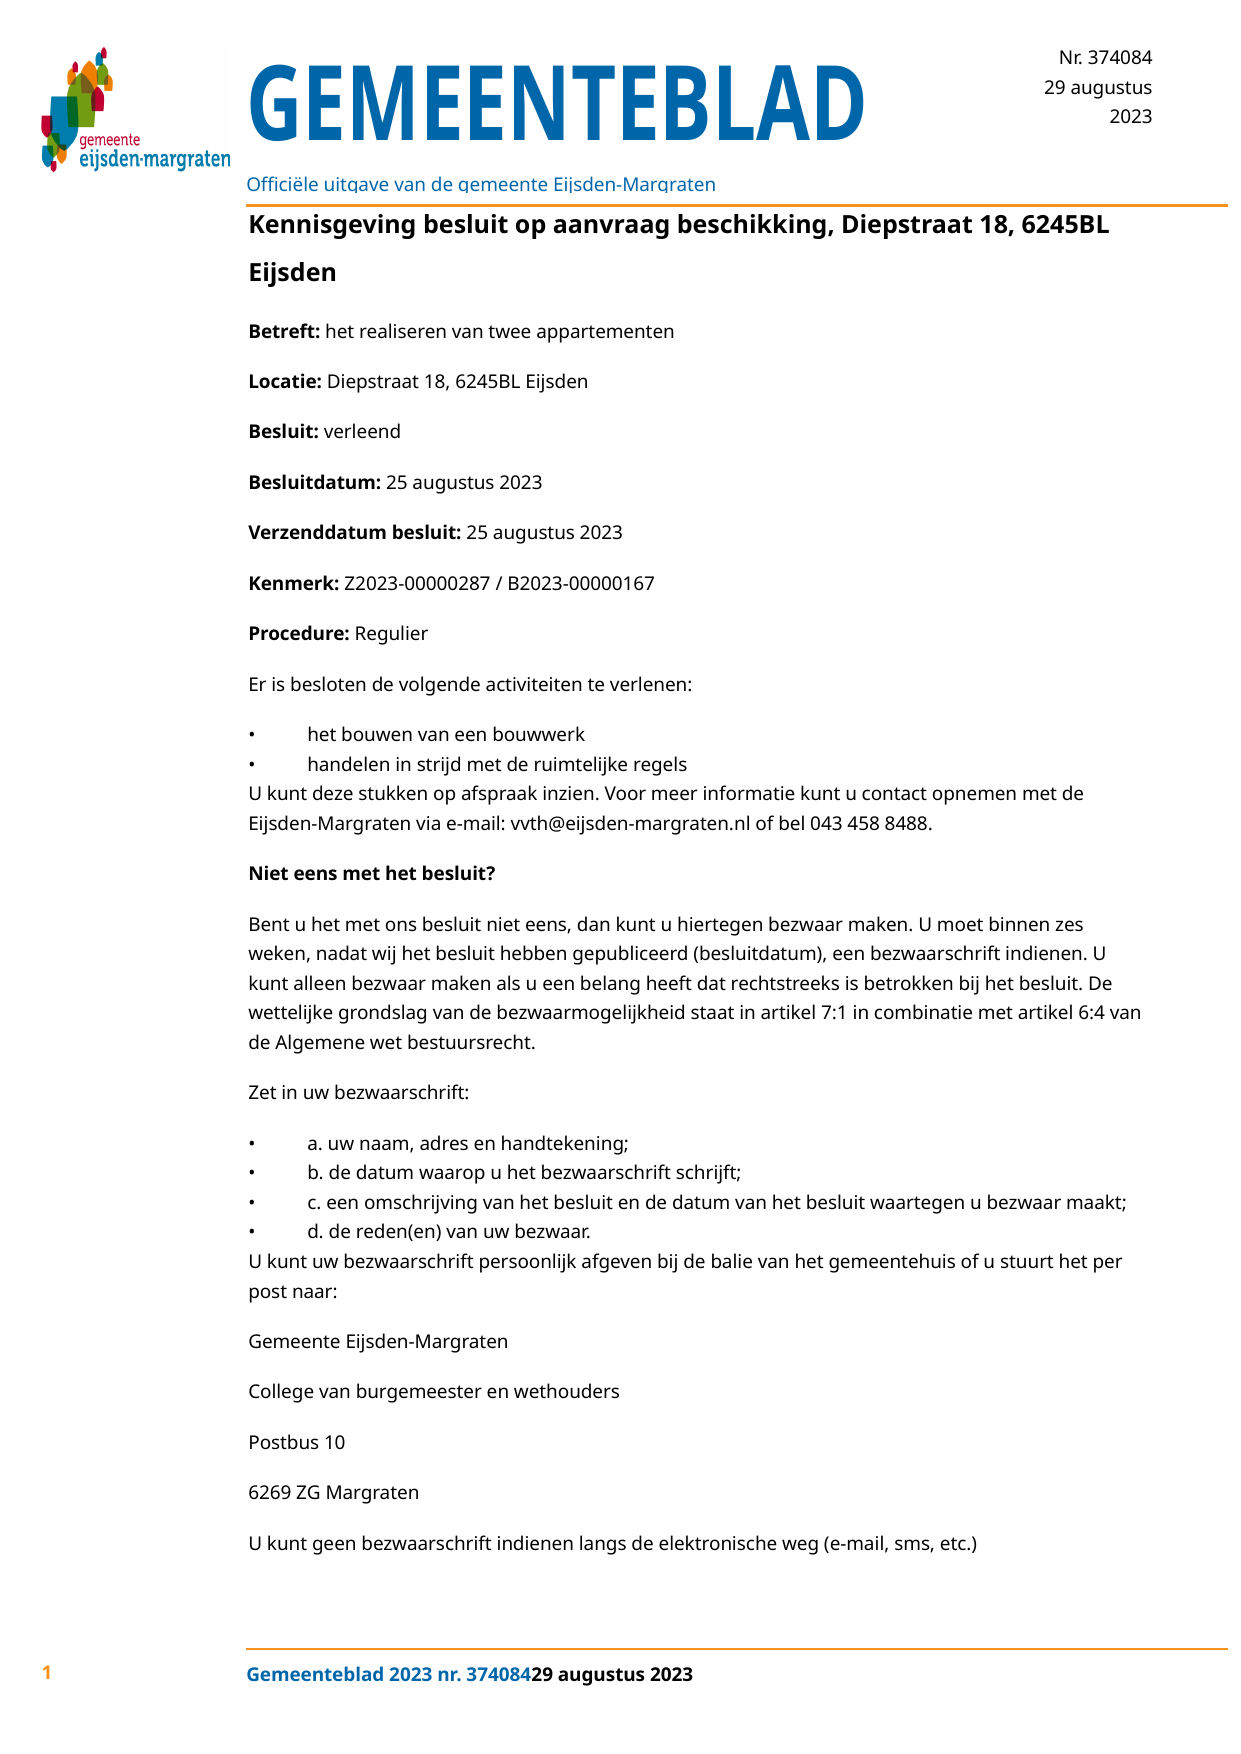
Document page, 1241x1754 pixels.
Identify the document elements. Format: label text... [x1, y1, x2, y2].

text 6269 ZG Margraten [248, 1479, 1152, 1505]
list d. de reden(en) van uw bezwaar. [248, 1219, 1152, 1244]
list a. uw naam, adres en handtekening; [248, 1130, 1152, 1156]
text Betreft: het realiseren van twee appartementen [248, 318, 1152, 344]
list c. een omschrijving van het besluit en de datum van het besluit waartegen u bezwaar maakt; [248, 1189, 1152, 1215]
list b. de datum waarop u het bezwaarschrift schrijft; [248, 1159, 1152, 1185]
text Procedure: Regulier [248, 620, 1152, 646]
text Gemeente Eijsden-Margraten [248, 1328, 1152, 1354]
text College van burgemeester en wethouders [248, 1379, 1152, 1404]
list handelen in strijd met de ruimtelijke regels [248, 751, 1152, 777]
text Locatie: Diepstraat 18, 6245BL Eijsden [248, 368, 1152, 394]
list het bouwen van een bouwwerk [248, 721, 1152, 747]
text Kennisgeving besluit op aanvraag beschikking, Diepstraat 18, 6245BL Eijsden [248, 207, 1152, 288]
text Zet in uw bezwaarschrift: [248, 1079, 1152, 1105]
text Er is besloten de volgende activiteiten te verlenen: [248, 671, 1152, 697]
text Postbus 10 [248, 1429, 1152, 1455]
text U kunt geen bezwaarschrift indienen langs de elektronische weg (e-mail, sms, etc.) [248, 1530, 1152, 1556]
text Besluit: verleend [248, 419, 1152, 444]
text U kunt uw bezwaarschrift persoonlijk afgeven bij de balie van het gemeentehuis of u stuurt het per post naar: [248, 1248, 1152, 1304]
text Kenmerk: Z2023-00000287 / B2023-00000167 [248, 570, 1152, 596]
text Niet eens met het besluit? [248, 860, 1152, 886]
text U kunt deze stukken op afspraak inzien. Voor meer informatie kunt u contact opnemen met de Eijsden-Margraten via e-mail: vvth@eijsden-margraten.nl of bel 043 458 8488. [248, 780, 1152, 836]
picture [41, 47, 231, 172]
text Besluitdatum: 25 augustus 2023 [248, 469, 1152, 495]
text Bent u het met ons besluit niet eens, dan kunt u hiertegen bezwaar maken. U moet binnen zes weken, nadat wij het besluit hebben gepubliceerd (besluitdatum), een bezwaarschrift indienen. U kunt alleen bezwaar maken als u een belang heeft dat rechtstreeks is betrokken bij het besluit. De wettelijke grondslag van de bezwaarmogelijkheid staat in artikel 7:1 in combinatie met artikel 6:4 van de Algemene wet bestuursrecht. [248, 911, 1152, 1055]
text Verzenddatum besluit: 25 augustus 2023 [248, 519, 1152, 545]
